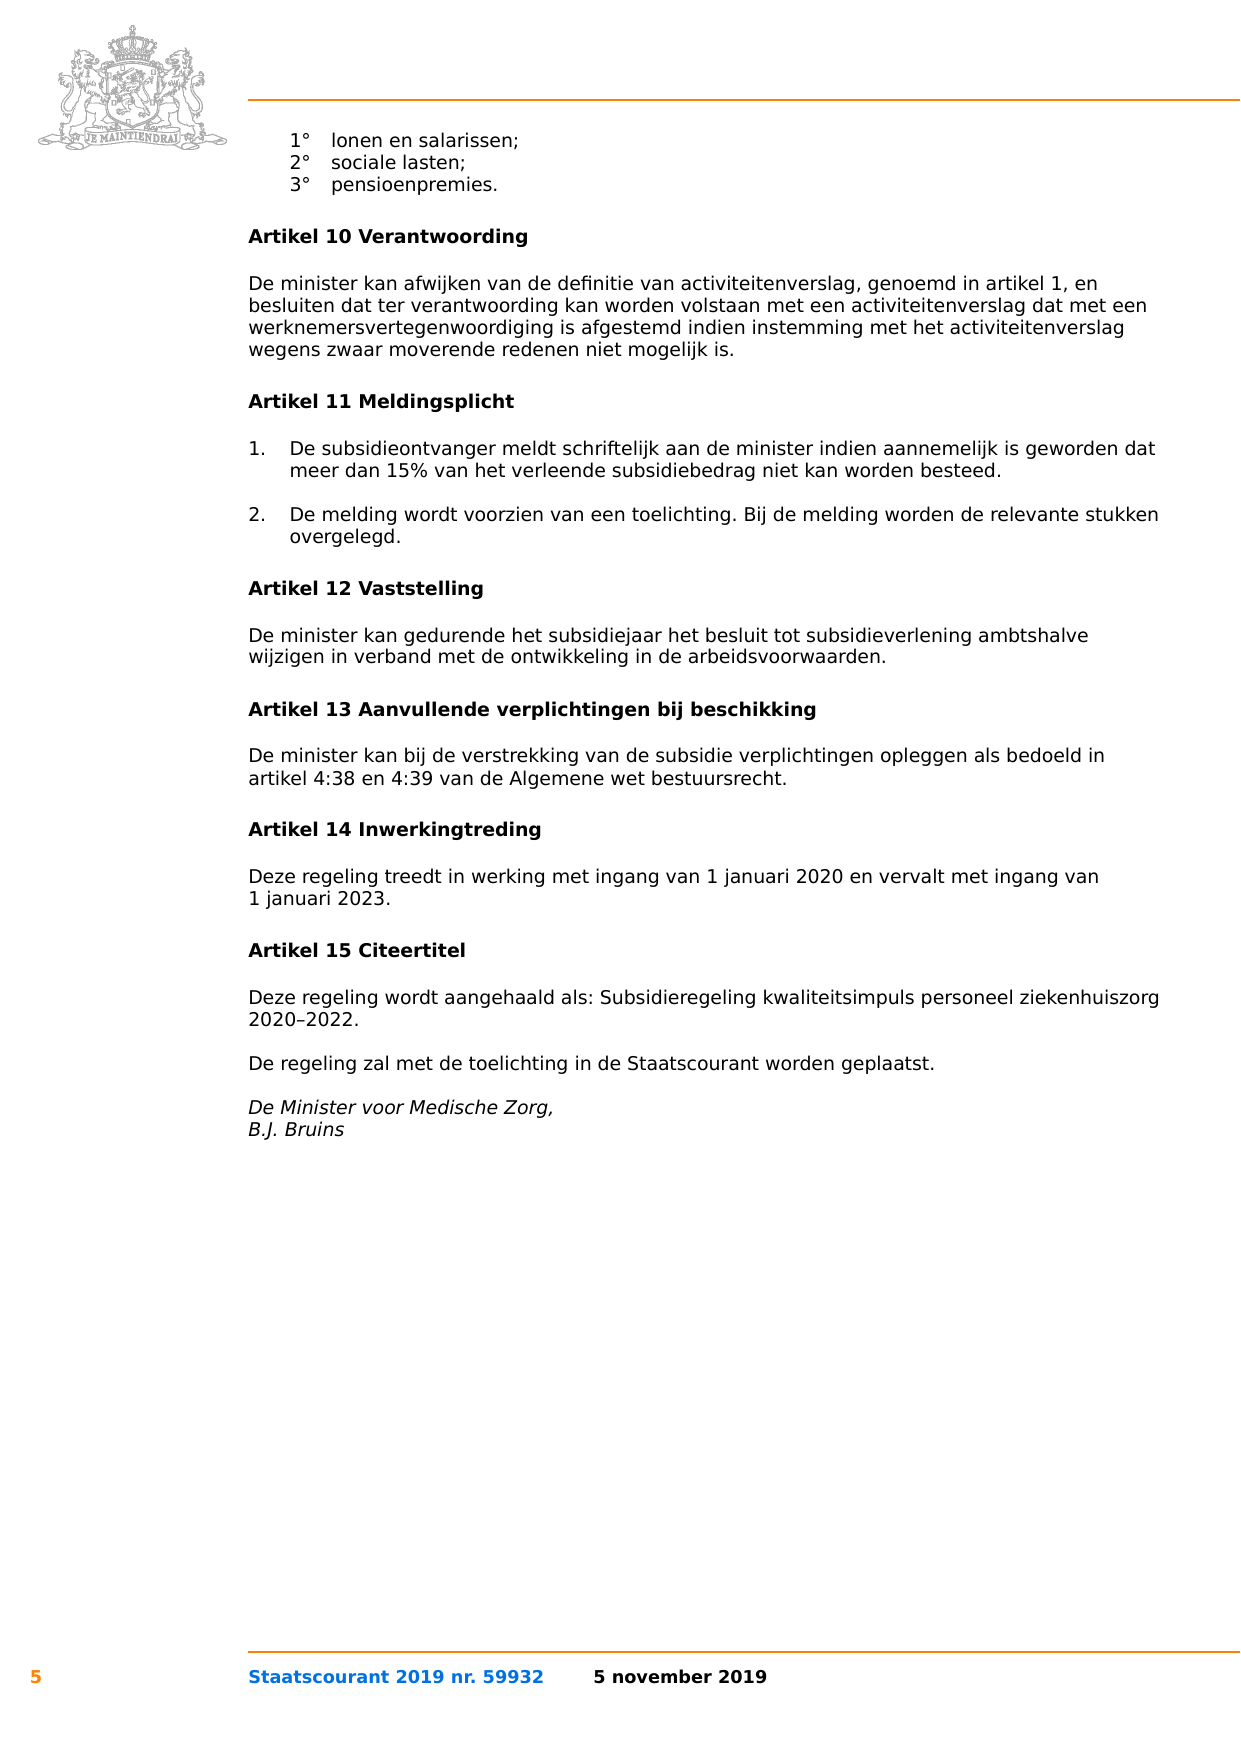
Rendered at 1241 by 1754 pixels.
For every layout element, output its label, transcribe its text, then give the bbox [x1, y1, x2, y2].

subtitle Artikel 15 Citeertitel [248, 940, 1163, 962]
text 1. De subsidieontvanger meldt schriftelijk aan de minister indien aannemelijk is geworden dat meer dan 15% van het verleende subsidiebedrag niet kan worden besteed. [248, 438, 1163, 482]
text Deze regeling treedt in werking met ingang van 1 januari 2020 en vervalt met ingang van 1 januari 2023. [248, 866, 1163, 910]
text De regeling zal met de toelichting in de Staatscourant worden geplaatst. [248, 1053, 1163, 1075]
subtitle Artikel 13 Aanvullende verplichtingen bij beschikking [248, 698, 1163, 720]
subtitle Artikel 14 Inwerkingtreding [248, 819, 1163, 841]
text De minister kan afwijken van de definitie van activiteitenverslag, genoemd in artikel 1, en besluiten dat ter verantwoording kan worden volstaan met een activiteitenverslag dat met een werknemersvertegenwoordiging is afgestemd indien instemming met het activiteitenverslag wegens zwaar moverende redenen niet mogelijk is. [248, 273, 1163, 361]
text 1° lonen en salarissen; [289, 130, 1163, 152]
text De minister kan bij de verstrekking van de subsidie verplichtingen opleggen als bedoeld in artikel 4:38 en 4:39 van de Algemene wet bestuursrecht. [248, 745, 1163, 789]
text 3° pensioenpremies. [289, 174, 1163, 196]
text 2. De melding wordt voorzien van een toelichting. Bij de melding worden de relevante stukken overgelegd. [248, 503, 1163, 547]
picture [38, 25, 227, 150]
text 2° sociale lasten; [289, 152, 1163, 174]
subtitle Artikel 11 Meldingsplicht [248, 391, 1163, 413]
text Deze regeling wordt aangehaald als: Subsidieregeling kwaliteitsimpuls personeel ziekenhuiszorg 2020–2022. [248, 987, 1163, 1031]
text De minister kan gedurende het subsidiejaar het besluit tot subsidieverlening ambtshalve wijzigen in verband met de ontwikkeling in de arbeidsvoorwaarden. [248, 624, 1163, 668]
subtitle Artikel 10 Verantwoording [248, 226, 1163, 248]
text De Minister voor Medische Zorg, B.J. Bruins [248, 1097, 1163, 1141]
subtitle Artikel 12 Vaststelling [248, 577, 1163, 599]
